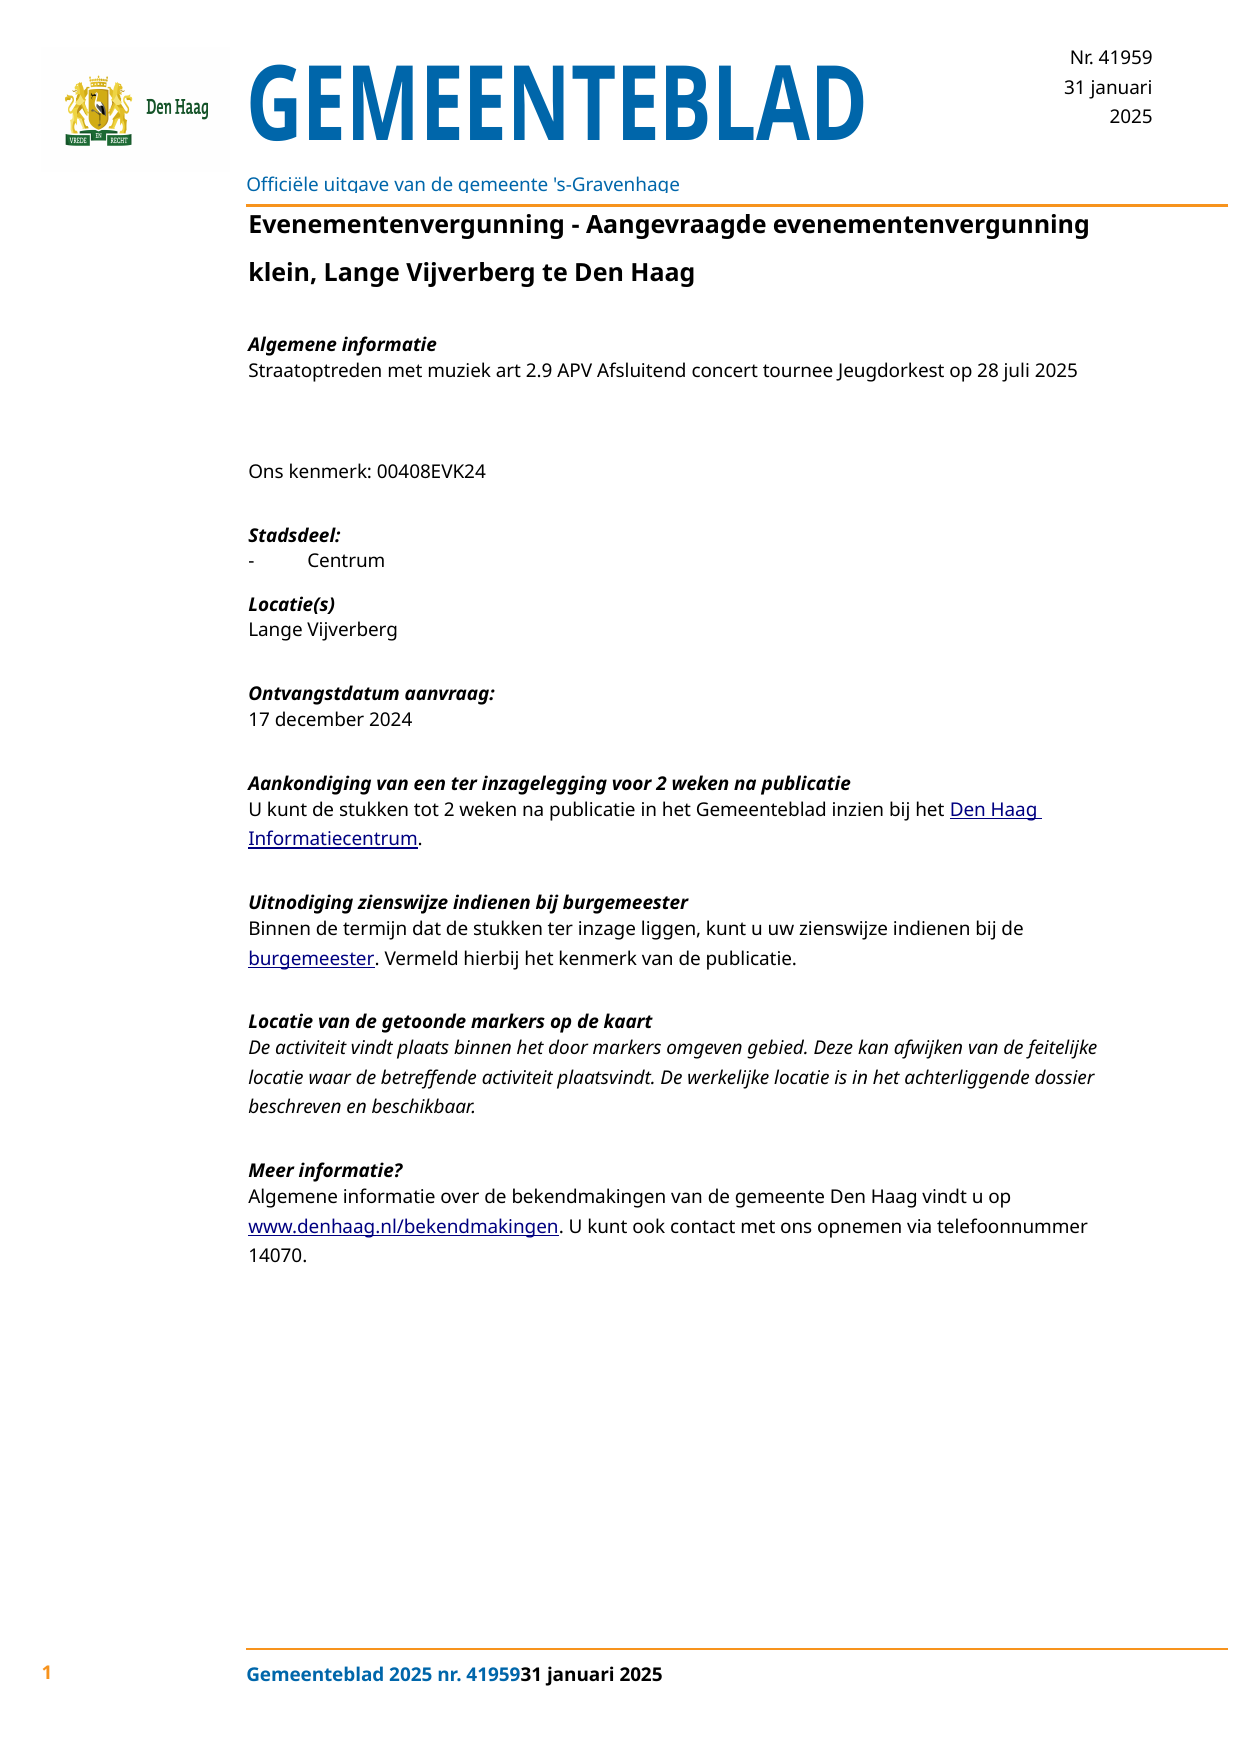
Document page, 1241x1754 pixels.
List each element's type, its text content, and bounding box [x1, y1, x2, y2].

text Evenementenvergunning - Aangevraagde evenementenvergunning klein, Lange Vijverberg te Den Haag [248, 207, 1152, 288]
text Locatie van de getoonde markers op de kaart [248, 1009, 1152, 1034]
text Straatoptreden met muziek art 2.9 APV Afsluitend concert tournee Jeugdorkest op 28 juli 2025 [248, 357, 1152, 383]
text Meer informatie? [248, 1158, 1152, 1183]
text Algemene informatie over de bekendmakingen van de gemeente Den Haag vindt u op www.denhaag.nl/bekendmakingen. U kunt ook contact met ons opnemen via telefoonnummer 14070. [248, 1183, 1152, 1268]
text Locatie(s) [248, 591, 1152, 617]
text 17 december 2024 [248, 706, 1152, 732]
text Aankondiging van een ter inzagelegging voor 2 weken na publicatie [248, 770, 1152, 796]
text Binnen de termijn dat de stukken ter inzage liggen, kunt u uw zienswijze indienen bij de burgemeester. Vermeld hierbij het kenmerk van de publicatie. [248, 915, 1152, 971]
text Uitnodiging zienswijze indienen bij burgemeester [248, 889, 1152, 915]
text Ons kenmerk: 00408EVK24 [248, 458, 1152, 484]
text Algemene informatie [248, 331, 1152, 357]
text Stadsdeel: [248, 522, 1152, 548]
picture [41, 47, 231, 172]
text Lange Vijverberg [248, 617, 1152, 642]
text U kunt de stukken tot 2 weken na publicatie in het Gemeenteblad inzien bij het Den Haag Informatiecentrum. [248, 796, 1152, 851]
text Ontvangstdatum aanvraag: [248, 681, 1152, 706]
text De activiteit vindt plaats binnen het door markers omgeven gebied. Deze kan afwijken van de feitelijke locatie waar de betreffende activiteit plaatsvindt. De werkelijke locatie is in het achterliggende dossier beschreven en beschikbaar. [248, 1034, 1152, 1119]
list Centrum [248, 548, 1152, 573]
